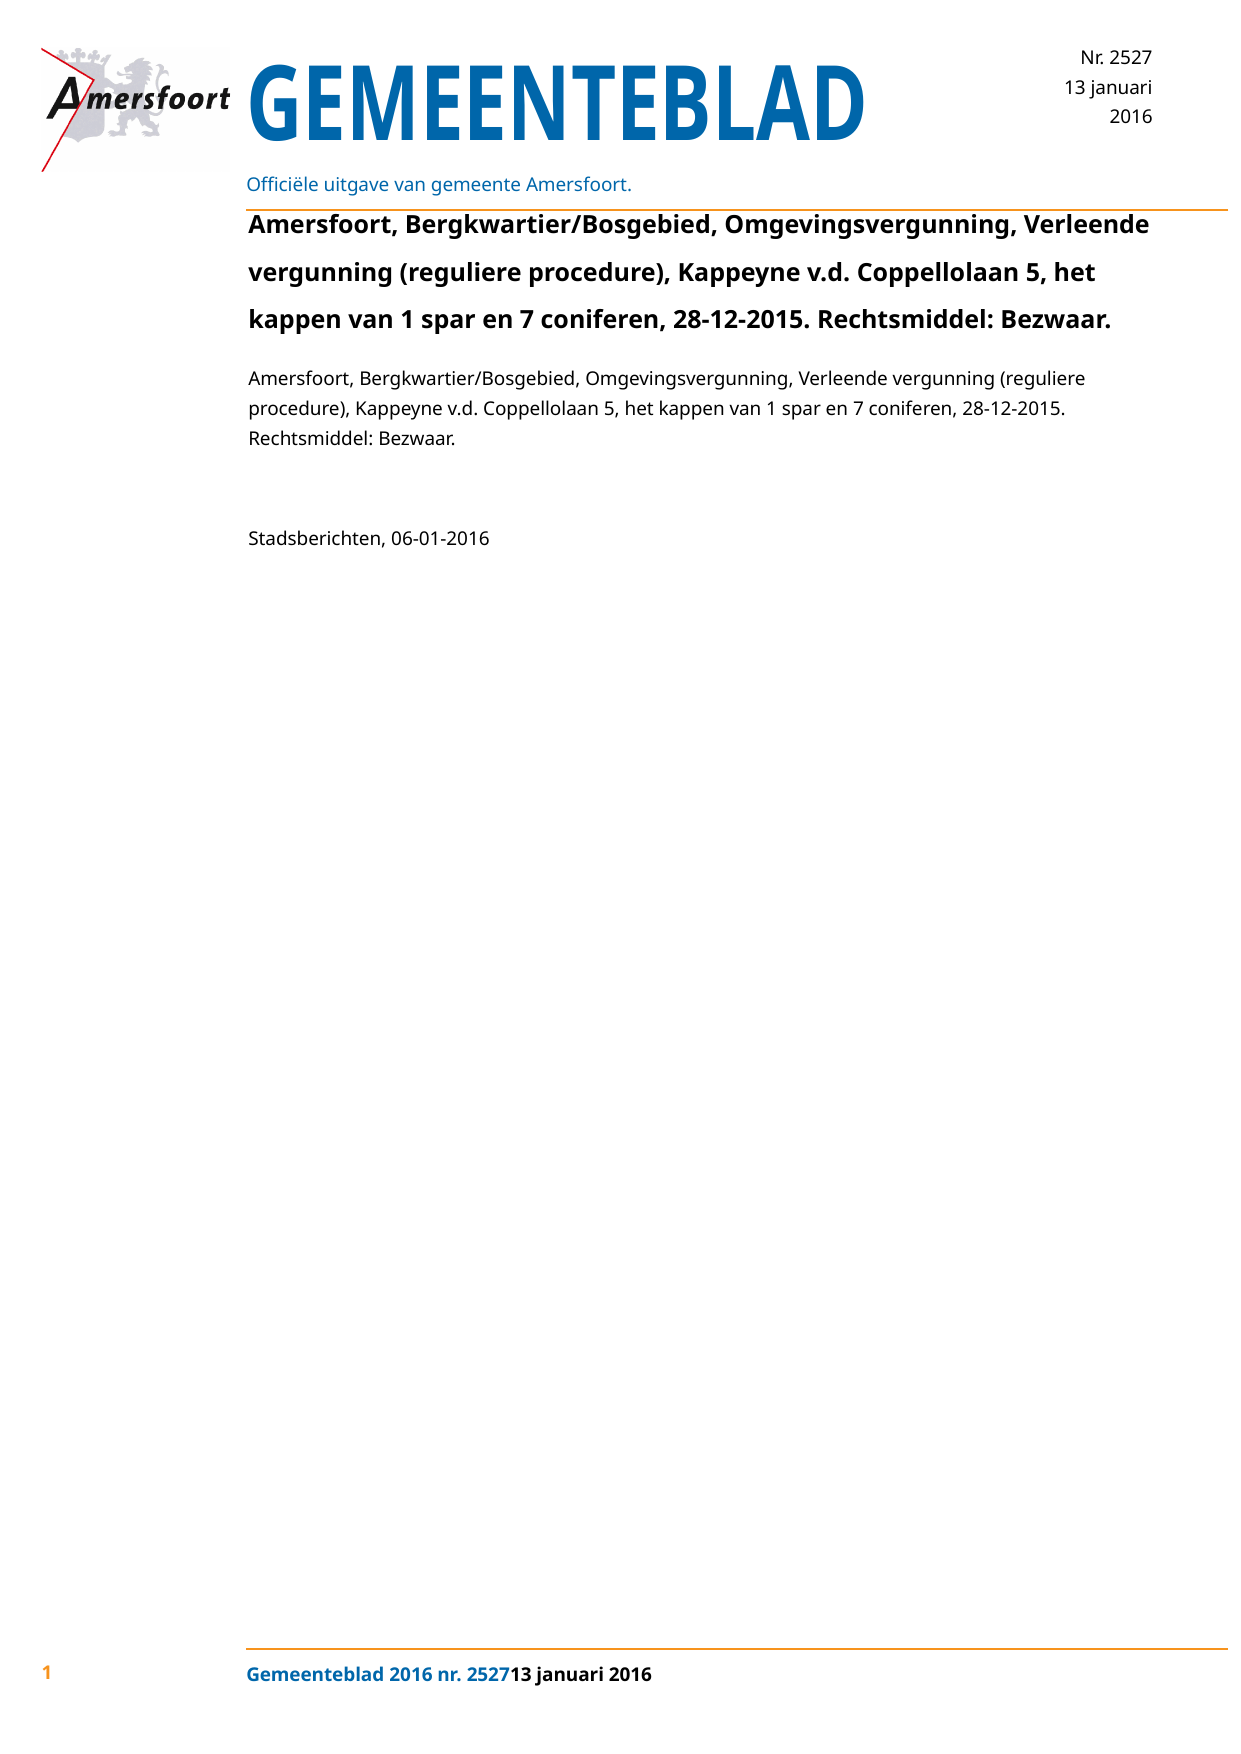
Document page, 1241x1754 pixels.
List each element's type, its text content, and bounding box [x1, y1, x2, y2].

text Amersfoort, Bergkwartier/Bosgebied, Omgevingsvergunning, Verleende vergunning (reguliere procedure), Kappeyne v.d. Coppellolaan 5, het kappen van 1 spar en 7 coniferen, 28-12-2015. Rechtsmiddel: Bezwaar. [248, 366, 1152, 450]
text Stadsberichten, 06-01-2016 [248, 526, 1152, 551]
text Amersfoort, Bergkwartier/Bosgebied, Omgevingsvergunning, Verleende vergunning (reguliere procedure), Kappeyne v.d. Coppellolaan 5, het kappen van 1 spar en 7 coniferen, 28-12-2015. Rechtsmiddel: Bezwaar. [248, 211, 1152, 336]
picture [41, 47, 231, 172]
